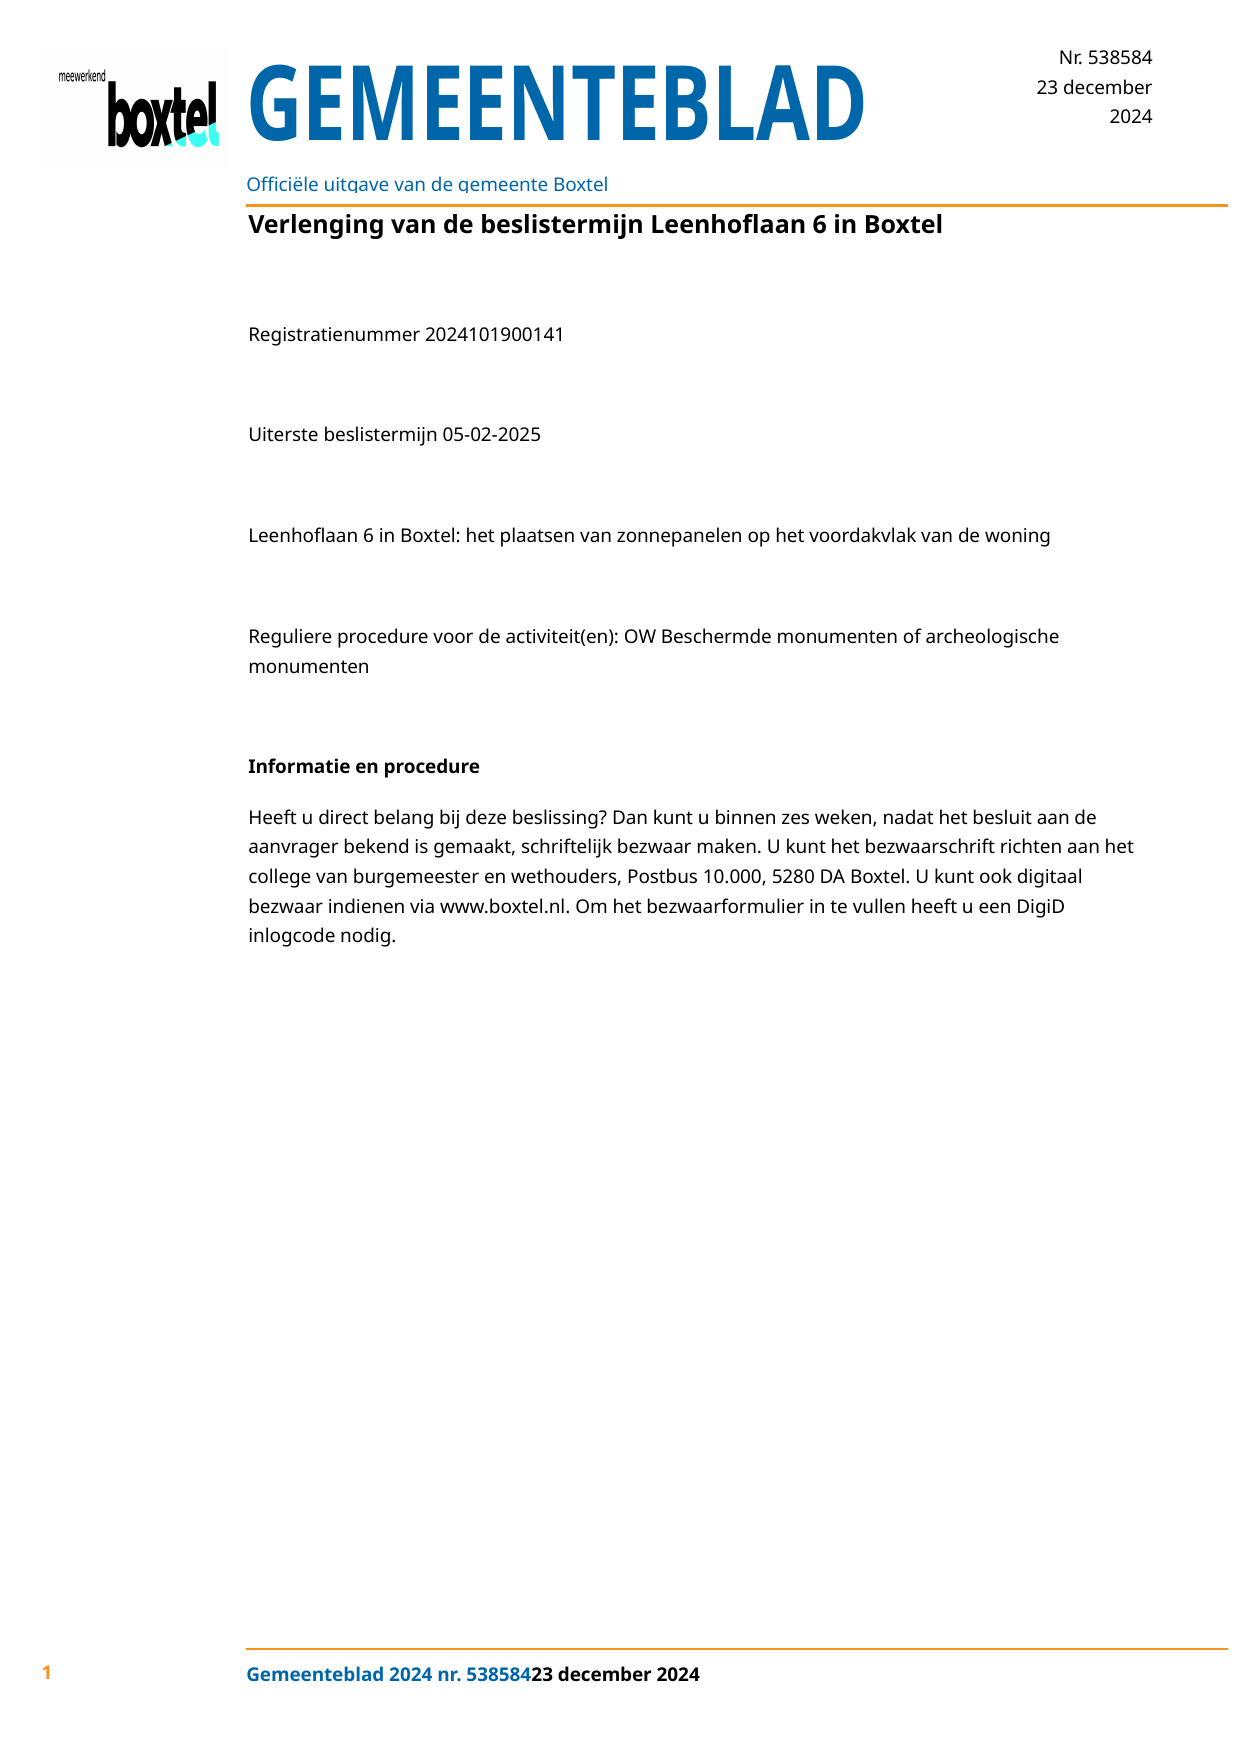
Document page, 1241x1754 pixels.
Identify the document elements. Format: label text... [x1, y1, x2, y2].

picture [41, 47, 231, 172]
text Verlenging van de beslistermijn Leenhoflaan 6 in Boxtel [248, 207, 1152, 241]
text Leenhoflaan 6 in Boxtel: het plaatsen van zonnepanelen op het voordakvlak van de woning [248, 522, 1152, 548]
text Informatie en procedure [248, 754, 1152, 779]
text Reguliere procedure voor de activiteit(en): OW Beschermde monumenten of archeologische monumenten [248, 623, 1152, 678]
text Registratienummer 2024101900141 [248, 321, 1152, 346]
text Heeft u direct belang bij deze beslissing? Dan kunt u binnen zes weken, nadat het besluit aan de aanvrager bekend is gemaakt, schriftelijk bezwaar maken. U kunt het bezwaarschrift richten aan het college van burgemeester en wethouders, Postbus 10.000, 5280 DA Boxtel. U kunt ook digitaal bezwaar indienen via www.boxtel.nl. Om het bezwaarformulier in te vullen heeft u een DigiD inlogcode nodig. [248, 804, 1152, 948]
text Uiterste beslistermijn 05-02-2025 [248, 422, 1152, 447]
